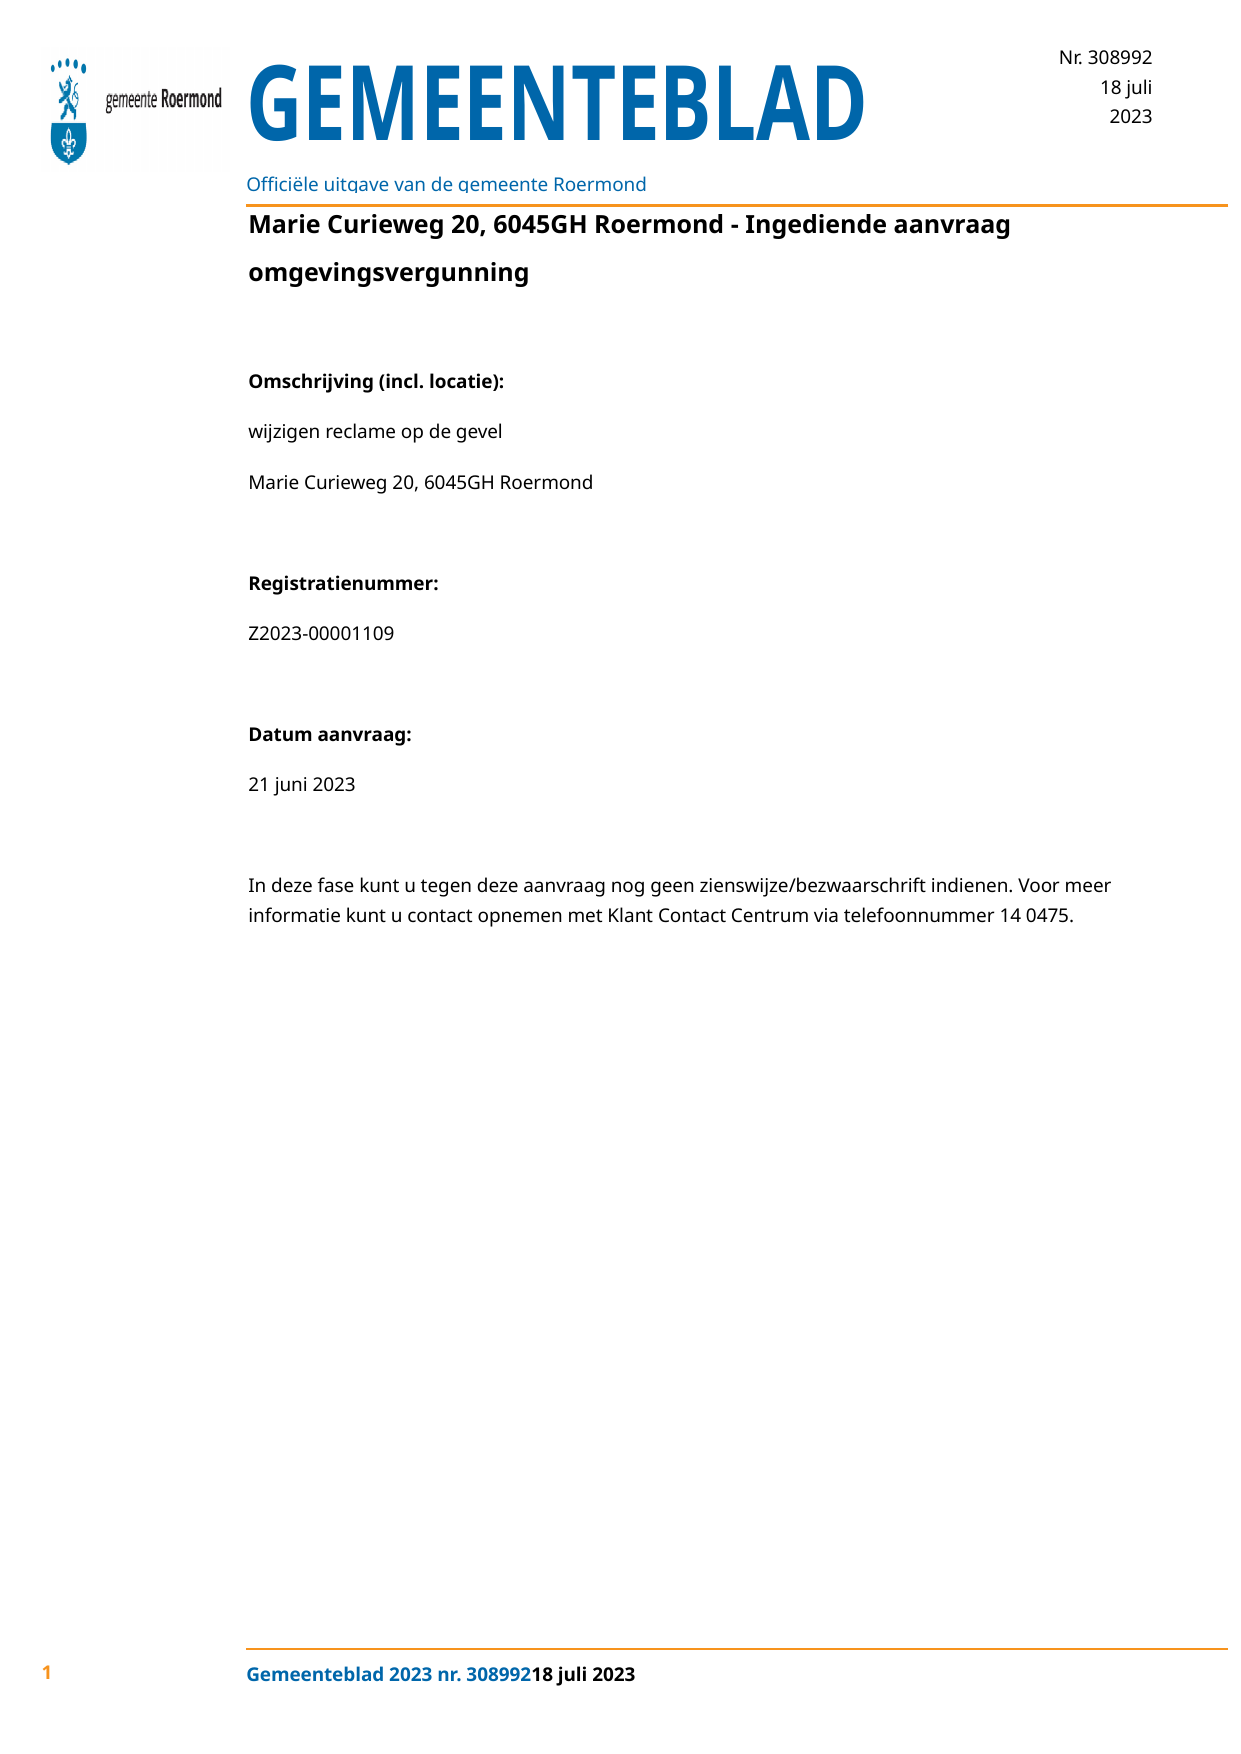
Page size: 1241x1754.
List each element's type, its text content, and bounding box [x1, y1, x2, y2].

text wijzigen reclame op de gevel [248, 419, 1152, 444]
text 21 juni 2023 [248, 772, 1152, 797]
text Z2023-00001109 [248, 620, 1152, 646]
text In deze fase kunt u tegen deze aanvraag nog geen zienswijze/bezwaarschrift indienen. Voor meer informatie kunt u contact opnemen met Klant Contact Centrum via telefoonnummer 14 0475. [248, 872, 1152, 928]
text Datum aanvraag: [248, 721, 1152, 747]
picture [41, 47, 231, 172]
text Registratienummer: [248, 570, 1152, 596]
text Marie Curieweg 20, 6045GH Roermond - Ingediende aanvraag omgevingsvergunning [248, 207, 1152, 288]
text Omschrijving (incl. locatie): [248, 368, 1152, 394]
text Marie Curieweg 20, 6045GH Roermond [248, 469, 1152, 495]
